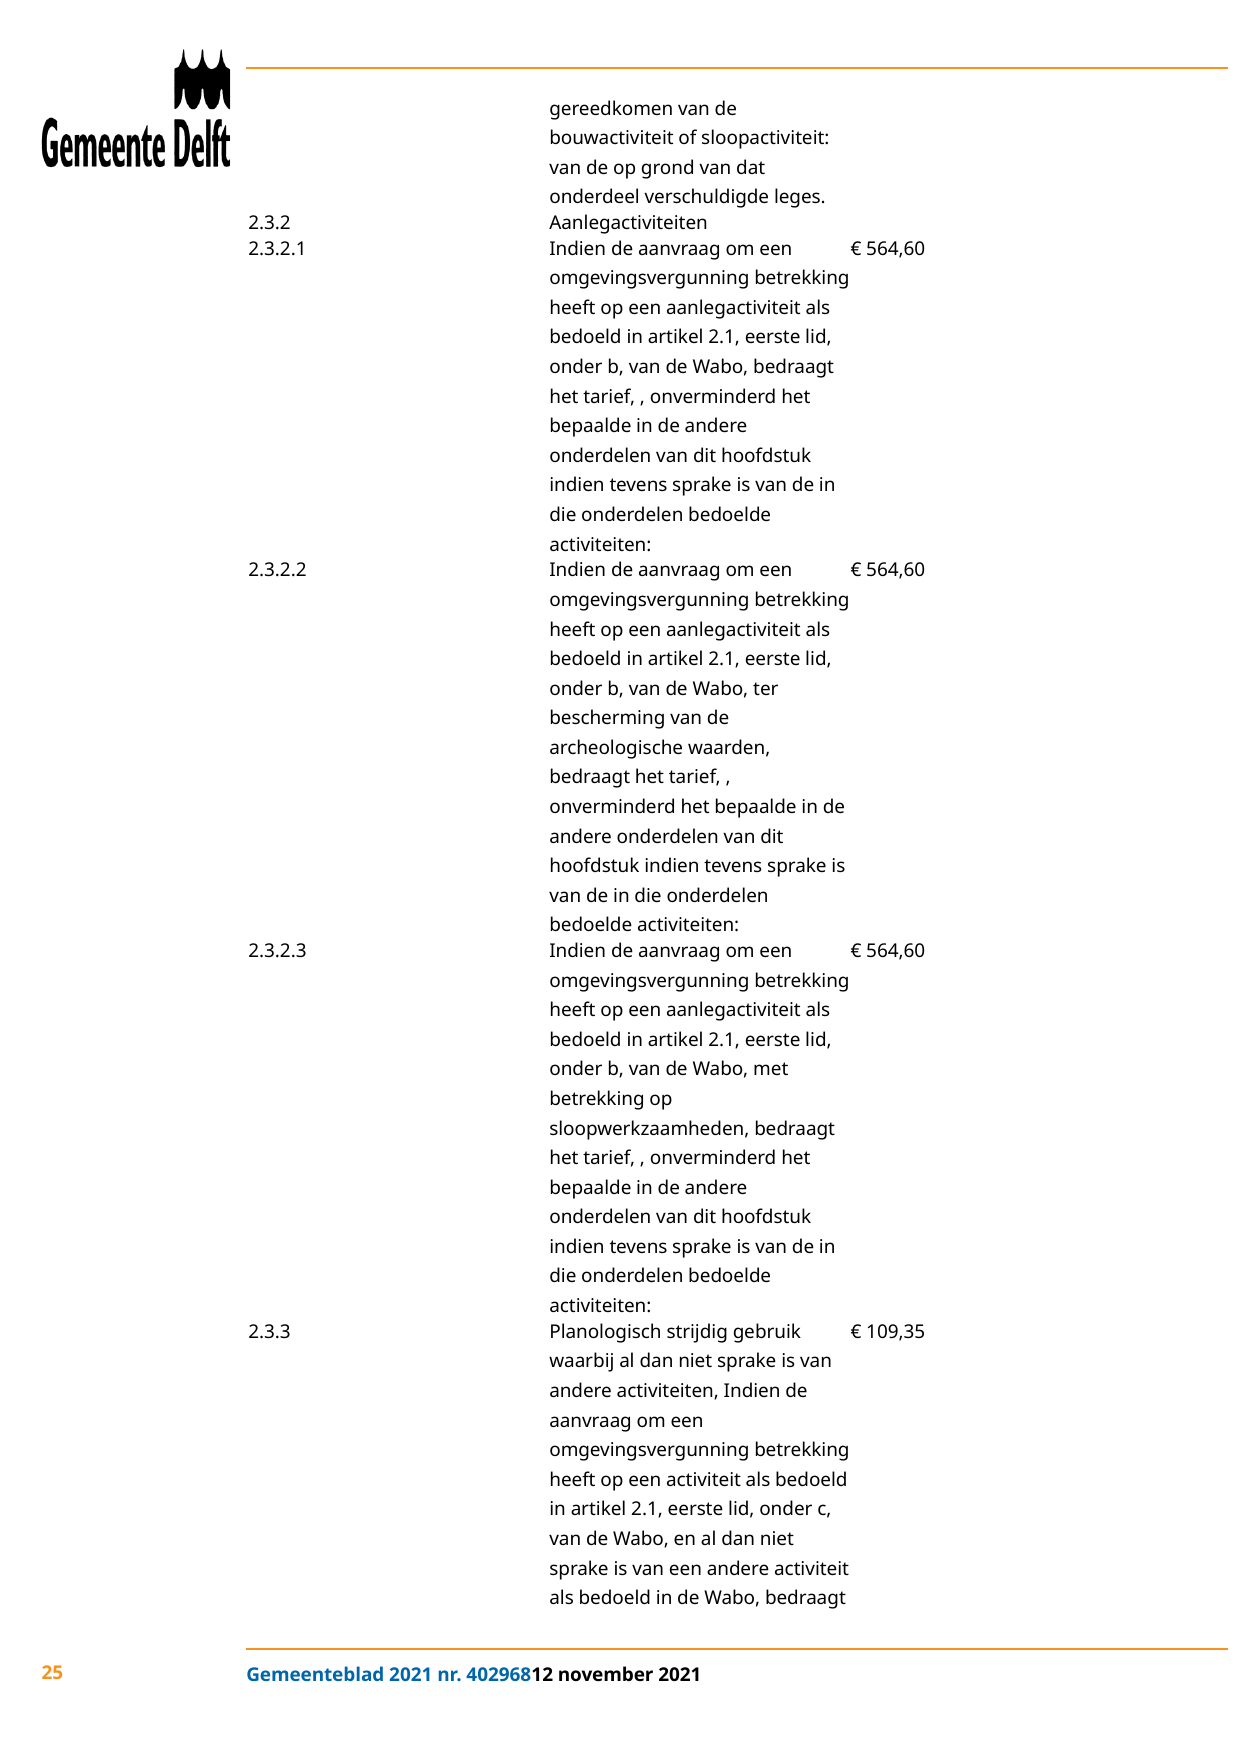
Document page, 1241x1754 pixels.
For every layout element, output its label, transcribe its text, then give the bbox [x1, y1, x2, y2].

picture [41, 47, 231, 172]
table_cell 2.3.2.2 [248, 557, 549, 937]
table_cell Indien de aanvraag om een omgevingsvergunning betrekking heeft op een aanlegactiviteit als bedoeld in artikel 2.1, eerste lid, onder b, van de Wabo, ter bescherming van de archeologische waarden, bedraagt het tarief, , onverminderd het bepaalde in de andere onderdelen van dit hoofdstuk indien tevens sprake is van de in die onderdelen bedoelde activiteiten: [549, 557, 850, 937]
table_cell 2.3.2.1 [248, 235, 549, 557]
table_cell Planologisch strijdig gebruik waarbij al dan niet sprake is van andere activiteiten, Indien de aanvraag om een omgevingsvergunning betrekking heeft op een activiteit als bedoeld in artikel 2.1, eerste lid, onder c, van de Wabo, en al dan niet sprake is van een andere activiteit als bedoeld in de Wabo, bedraagt [549, 1318, 850, 1610]
table_cell 2.3.2.3 [248, 937, 549, 1318]
table_cell € 109,35 [850, 1318, 1152, 1610]
table_cell 2.3.3 [248, 1318, 549, 1610]
table_cell [248, 95, 549, 209]
table_cell € 564,60 [850, 937, 1152, 1318]
table_cell € 564,60 [850, 235, 1152, 557]
table_cell 2.3.2 [248, 209, 549, 235]
table_cell Indien de aanvraag om een omgevingsvergunning betrekking heeft op een aanlegactiviteit als bedoeld in artikel 2.1, eerste lid, onder b, van de Wabo, met betrekking op sloopwerkzaamheden, bedraagt het tarief, , onverminderd het bepaalde in de andere onderdelen van dit hoofdstuk indien tevens sprake is van de in die onderdelen bedoelde activiteiten: [549, 937, 850, 1318]
table_cell [850, 95, 1152, 209]
table_cell [850, 209, 1152, 235]
table_cell € 564,60 [850, 557, 1152, 937]
table_cell gereedkomen van de bouwactiviteit of sloopactiviteit: van de op grond van dat onderdeel verschuldigde leges. [549, 95, 850, 209]
table_cell Indien de aanvraag om een omgevingsvergunning betrekking heeft op een aanlegactiviteit als bedoeld in artikel 2.1, eerste lid, onder b, van de Wabo, bedraagt het tarief, , onverminderd het bepaalde in de andere onderdelen van dit hoofdstuk indien tevens sprake is van de in die onderdelen bedoelde activiteiten: [549, 235, 850, 557]
table_cell Aanlegactiviteiten [549, 209, 850, 235]
